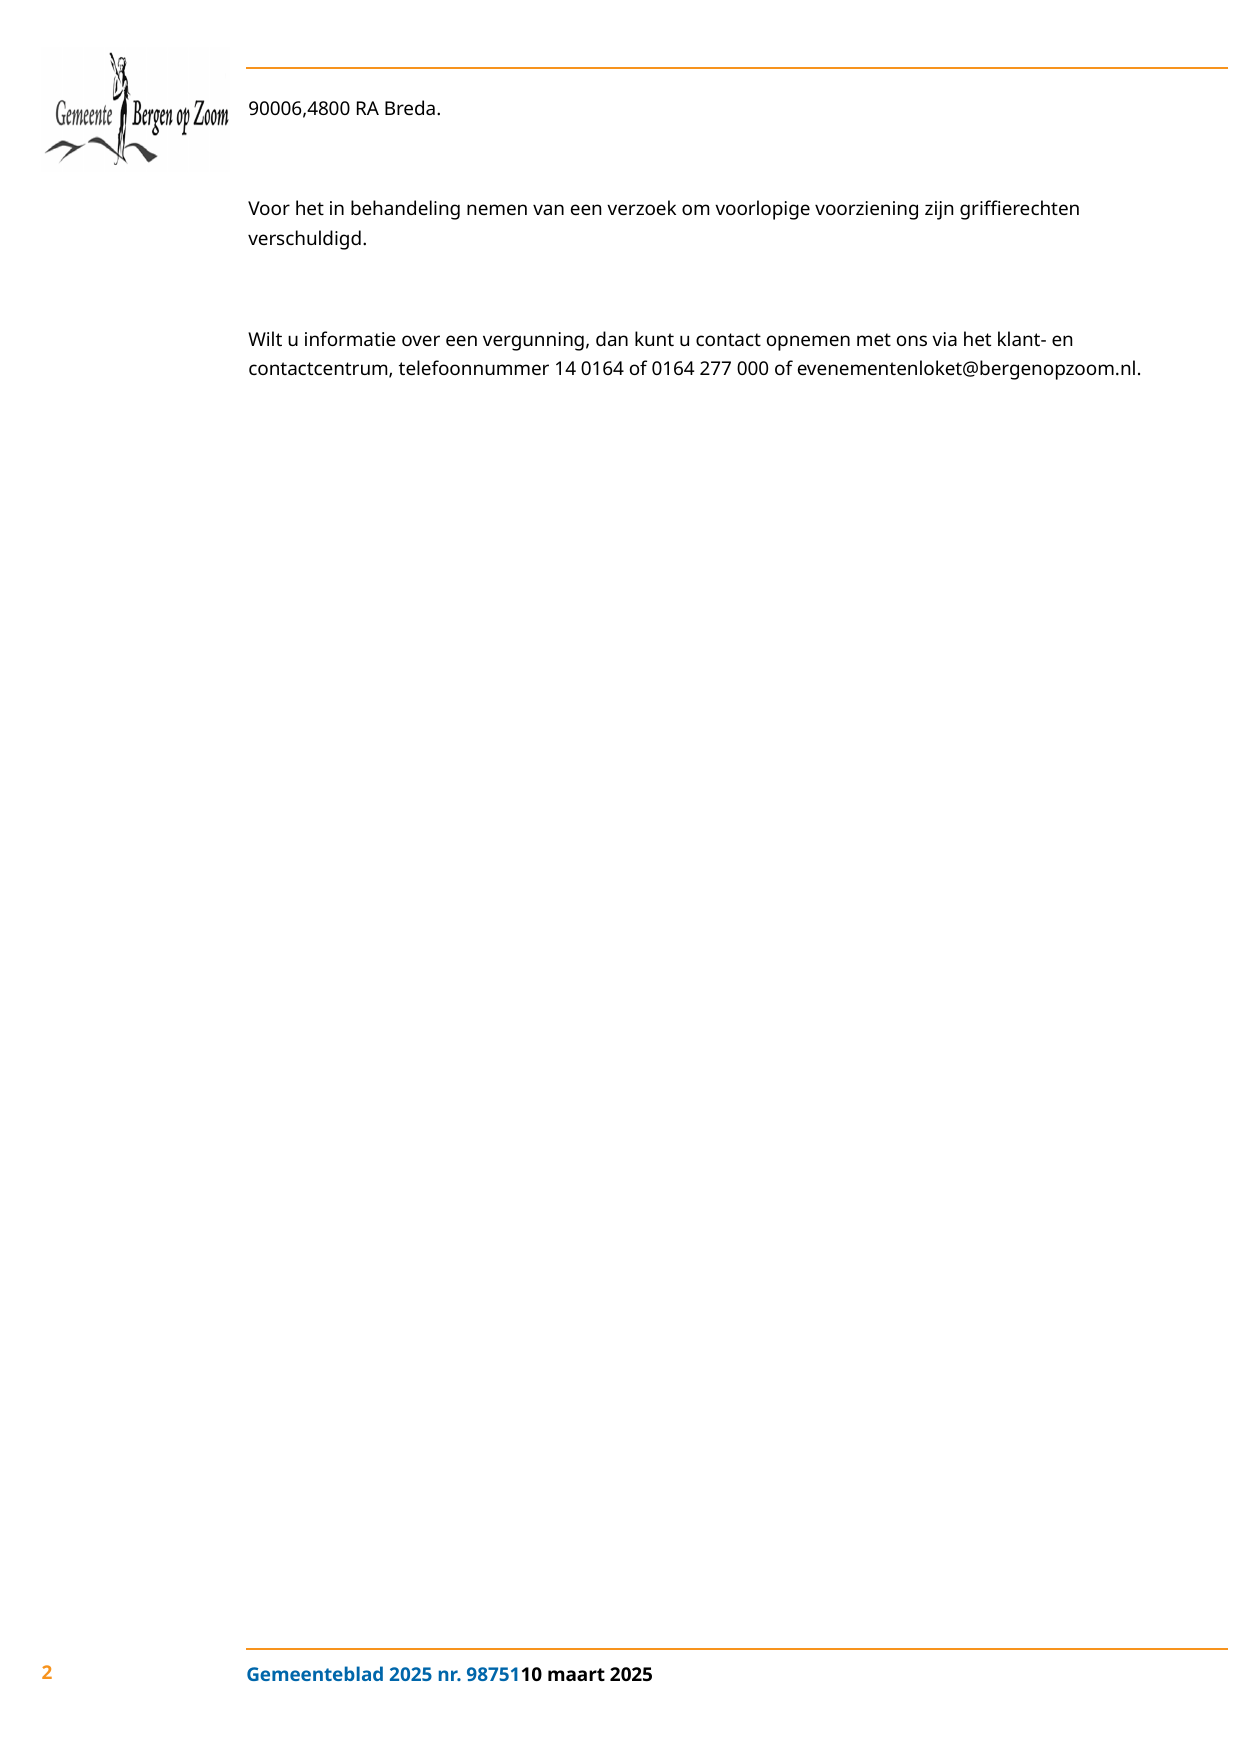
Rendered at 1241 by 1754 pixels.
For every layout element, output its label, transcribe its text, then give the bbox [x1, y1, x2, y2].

text 90006,4800 RA Breda. [248, 95, 1152, 121]
text Voor het in behandeling nemen van een verzoek om voorlopige voorziening zijn griffierechten verschuldigd. [248, 196, 1152, 251]
text Wilt u informatie over een vergunning, dan kunt u contact opnemen met ons via het klant- en contactcentrum, telefoonnummer 14 0164 of 0164 277 000 of evenementenloket@bergenopzoom.nl. [248, 326, 1152, 381]
picture [41, 47, 231, 172]
